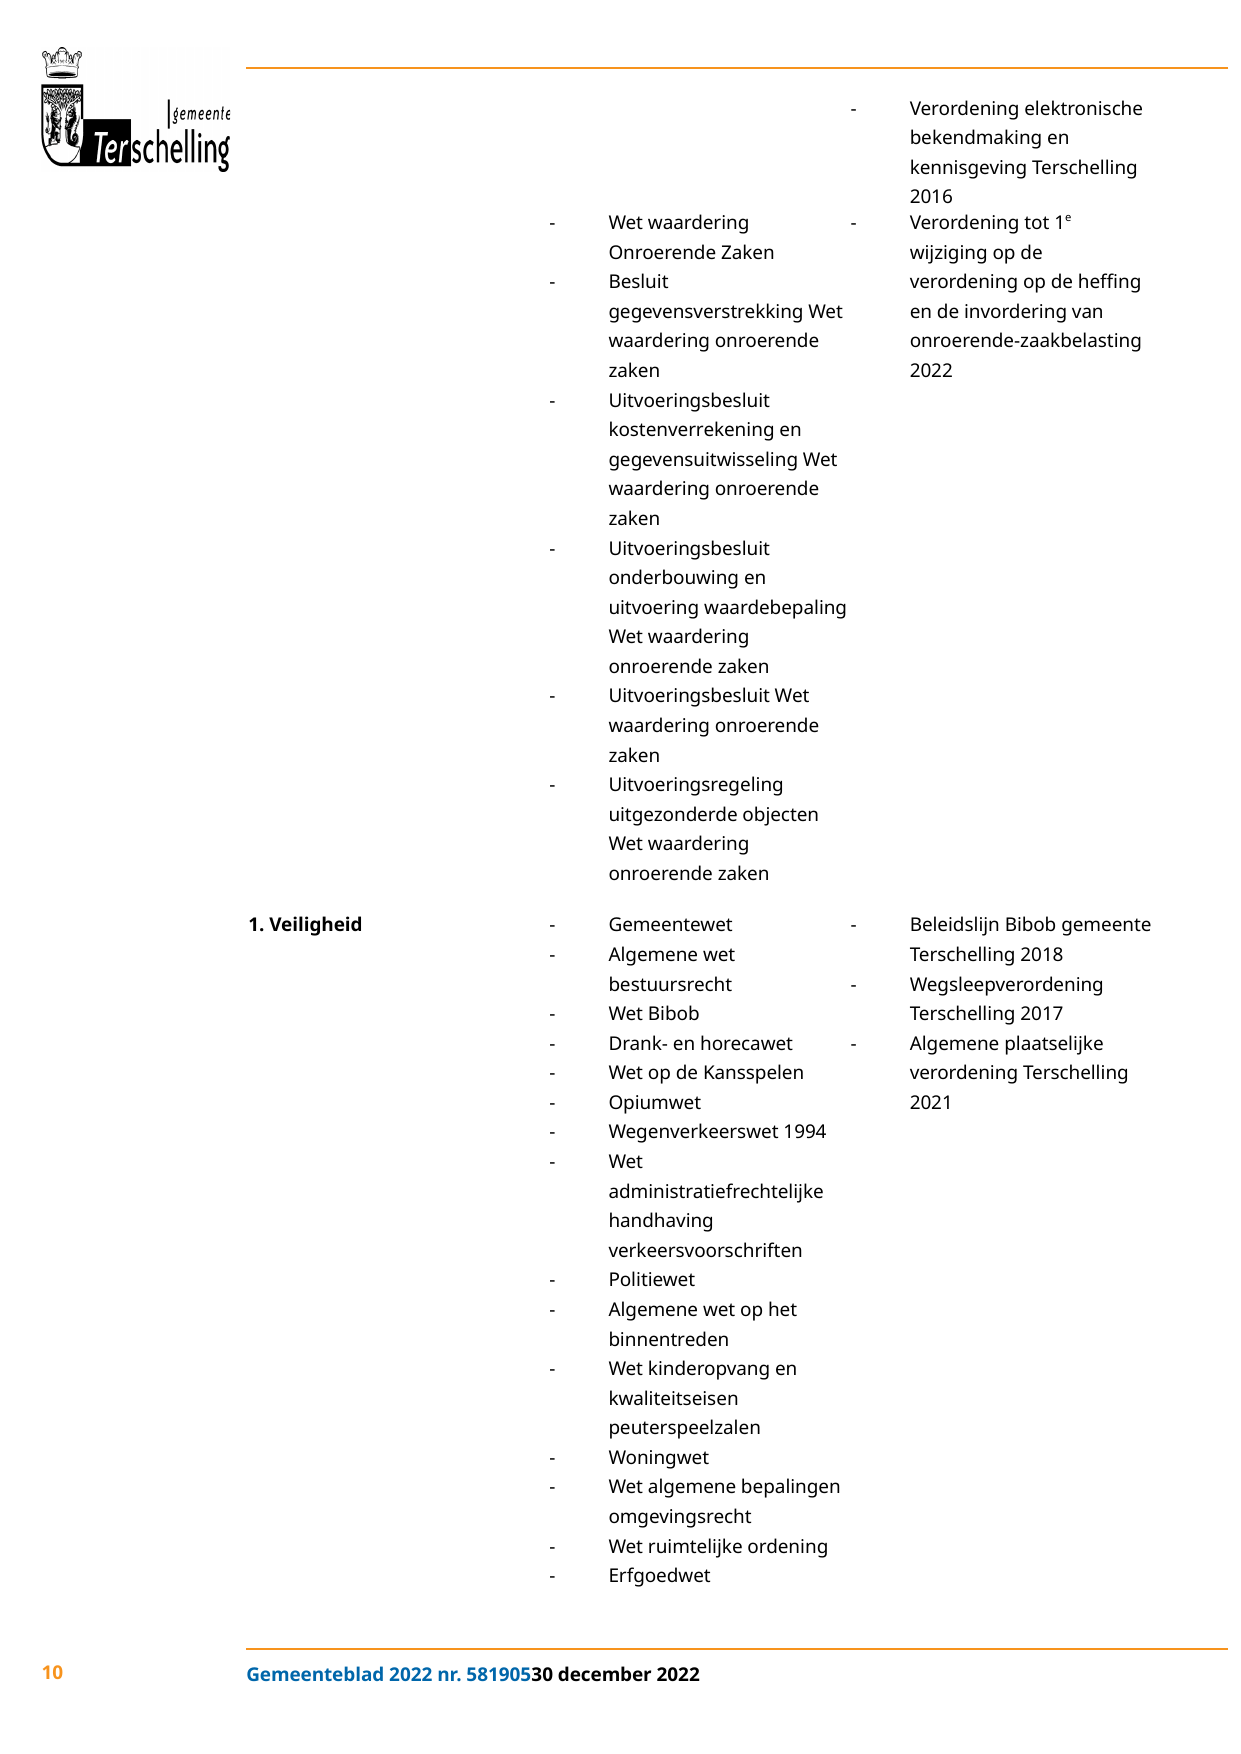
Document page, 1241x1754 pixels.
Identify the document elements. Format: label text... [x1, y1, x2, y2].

table_cell Gemeentewet Algemene wet bestuursrecht Wet Bibob Drank- en horecawet Wet op de Kansspelen Opiumwet Wegenverkeerswet 1994 Wet administratiefrechtelijke handhaving verkeersvoorschriften Politiewet Algemene wet op het binnentreden Wet kinderopvang en kwaliteitseisen peuterspeelzalen Woningwet Wet algemene bepalingen omgevingsrecht Wet ruimtelijke ordening Erfgoedwet [549, 912, 850, 1588]
table_cell 1. Veiligheid [248, 912, 549, 1588]
table_cell [850, 886, 1152, 912]
table_cell [549, 95, 850, 209]
table_cell Verordening elektronische bekendmaking en kennisgeving Terschelling 2016 [850, 95, 1152, 209]
table_cell [248, 95, 549, 209]
table_cell Wet waardering Onroerende Zaken Besluit gegevensverstrekking Wet waardering onroerende zaken Uitvoeringsbesluit kostenverrekening en gegevensuitwisseling Wet waardering onroerende zaken Uitvoeringsbesluit onderbouwing en uitvoering waardebepaling Wet waardering onroerende zaken Uitvoeringsbesluit Wet waardering onroerende zaken Uitvoeringsregeling uitgezonderde objecten Wet waardering onroerende zaken [549, 209, 850, 886]
table_cell Verordening tot 1e wijziging op de verordening op de heffing en de invordering van onroerende-zaakbelasting 2022 [850, 209, 1152, 886]
table_cell [549, 886, 850, 912]
table_cell [248, 209, 549, 886]
table_cell [248, 886, 549, 912]
table_cell Beleidslijn Bibob gemeente Terschelling 2018 Wegsleepverordening Terschelling 2017 Algemene plaatselijke verordening Terschelling 2021 [850, 912, 1152, 1588]
picture [41, 47, 231, 172]
